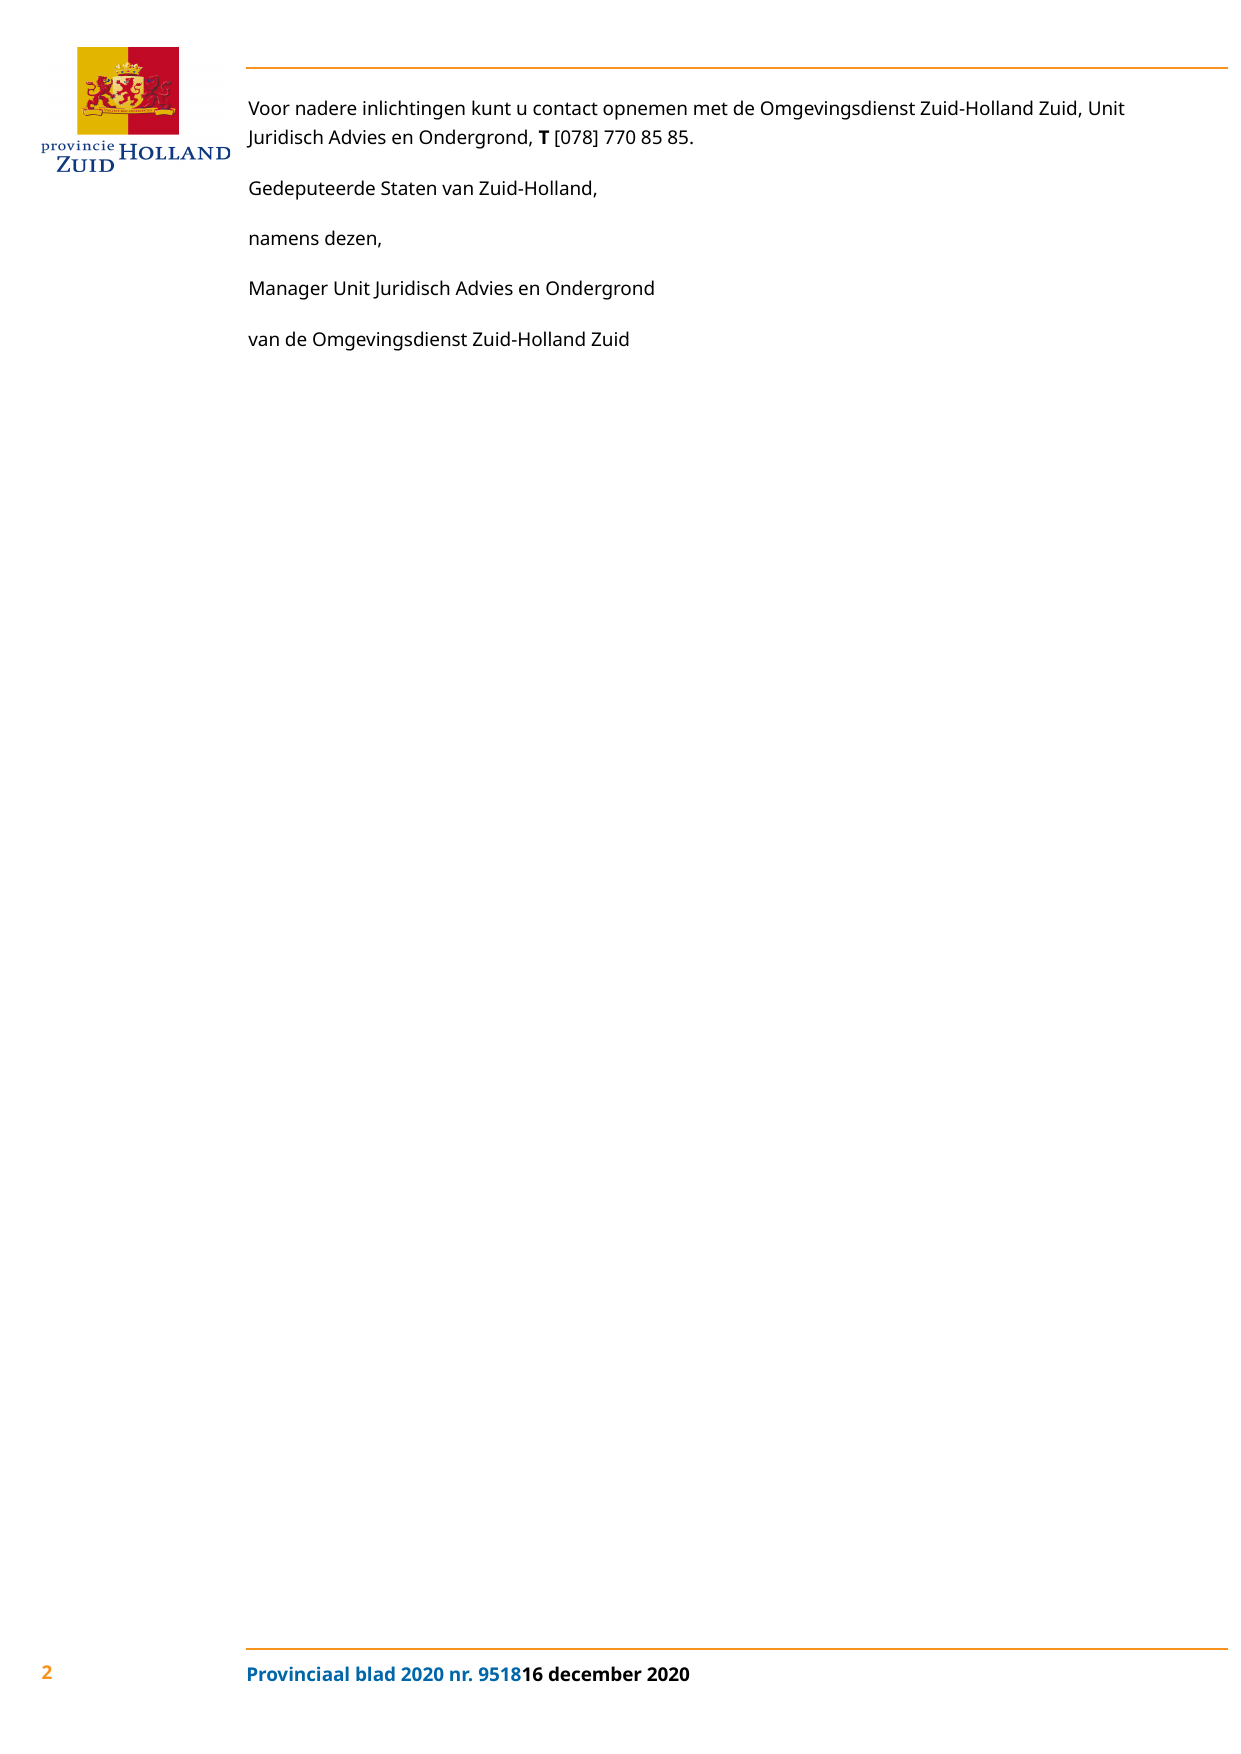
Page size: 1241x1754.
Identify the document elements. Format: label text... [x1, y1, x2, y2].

text Gedeputeerde Staten van Zuid-Holland, [248, 175, 1152, 201]
text Voor nadere inlichtingen kunt u contact opnemen met de Omgevingsdienst Zuid-Holland Zuid, Unit Juridisch Advies en Ondergrond, T [078] 770 85 85. [248, 95, 1152, 150]
text Manager Unit Juridisch Advies en Ondergrond [248, 276, 1152, 301]
text van de Omgevingsdienst Zuid-Holland Zuid [248, 326, 1152, 352]
text namens dezen, [248, 225, 1152, 251]
picture [41, 47, 231, 172]
